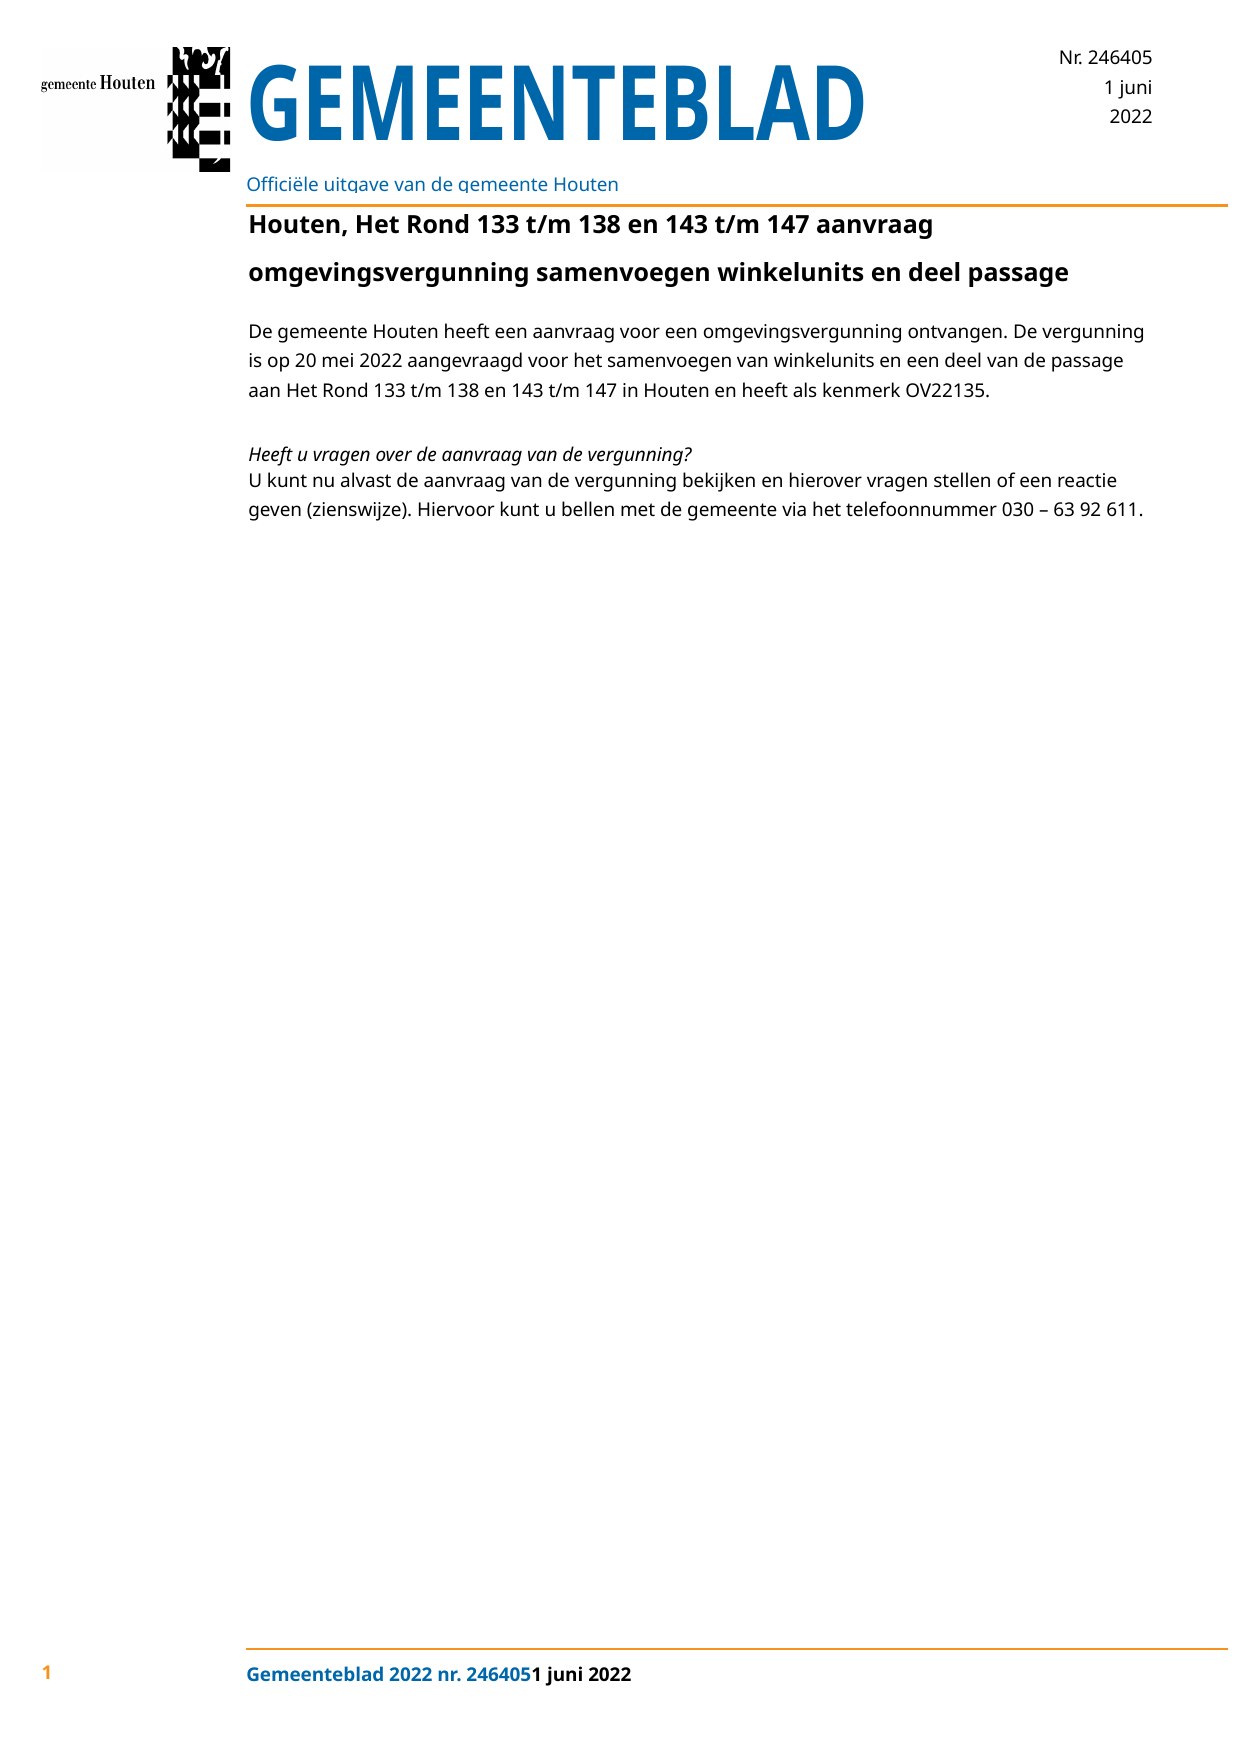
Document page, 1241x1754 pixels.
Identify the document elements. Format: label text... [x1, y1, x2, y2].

text U kunt nu alvast de aanvraag van de vergunning bekijken en hierover vragen stellen of een reactie geven (zienswijze). Hiervoor kunt u bellen met de gemeente via het telefoonnummer 030 – 63 92 611. [248, 467, 1152, 522]
text Houten, Het Rond 133 t/m 138 en 143 t/m 147 aanvraag omgevingsvergunning samenvoegen winkelunits en deel passage [248, 207, 1152, 288]
picture [41, 47, 231, 172]
text De gemeente Houten heeft een aanvraag voor een omgevingsvergunning ontvangen. De vergunning is op 20 mei 2022 aangevraagd voor het samenvoegen van winkelunits en een deel van de passage aan Het Rond 133 t/m 138 en 143 t/m 147 in Houten en heeft als kenmerk OV22135. [248, 318, 1152, 403]
text Heeft u vragen over de aanvraag van de vergunning? [248, 441, 1152, 467]
